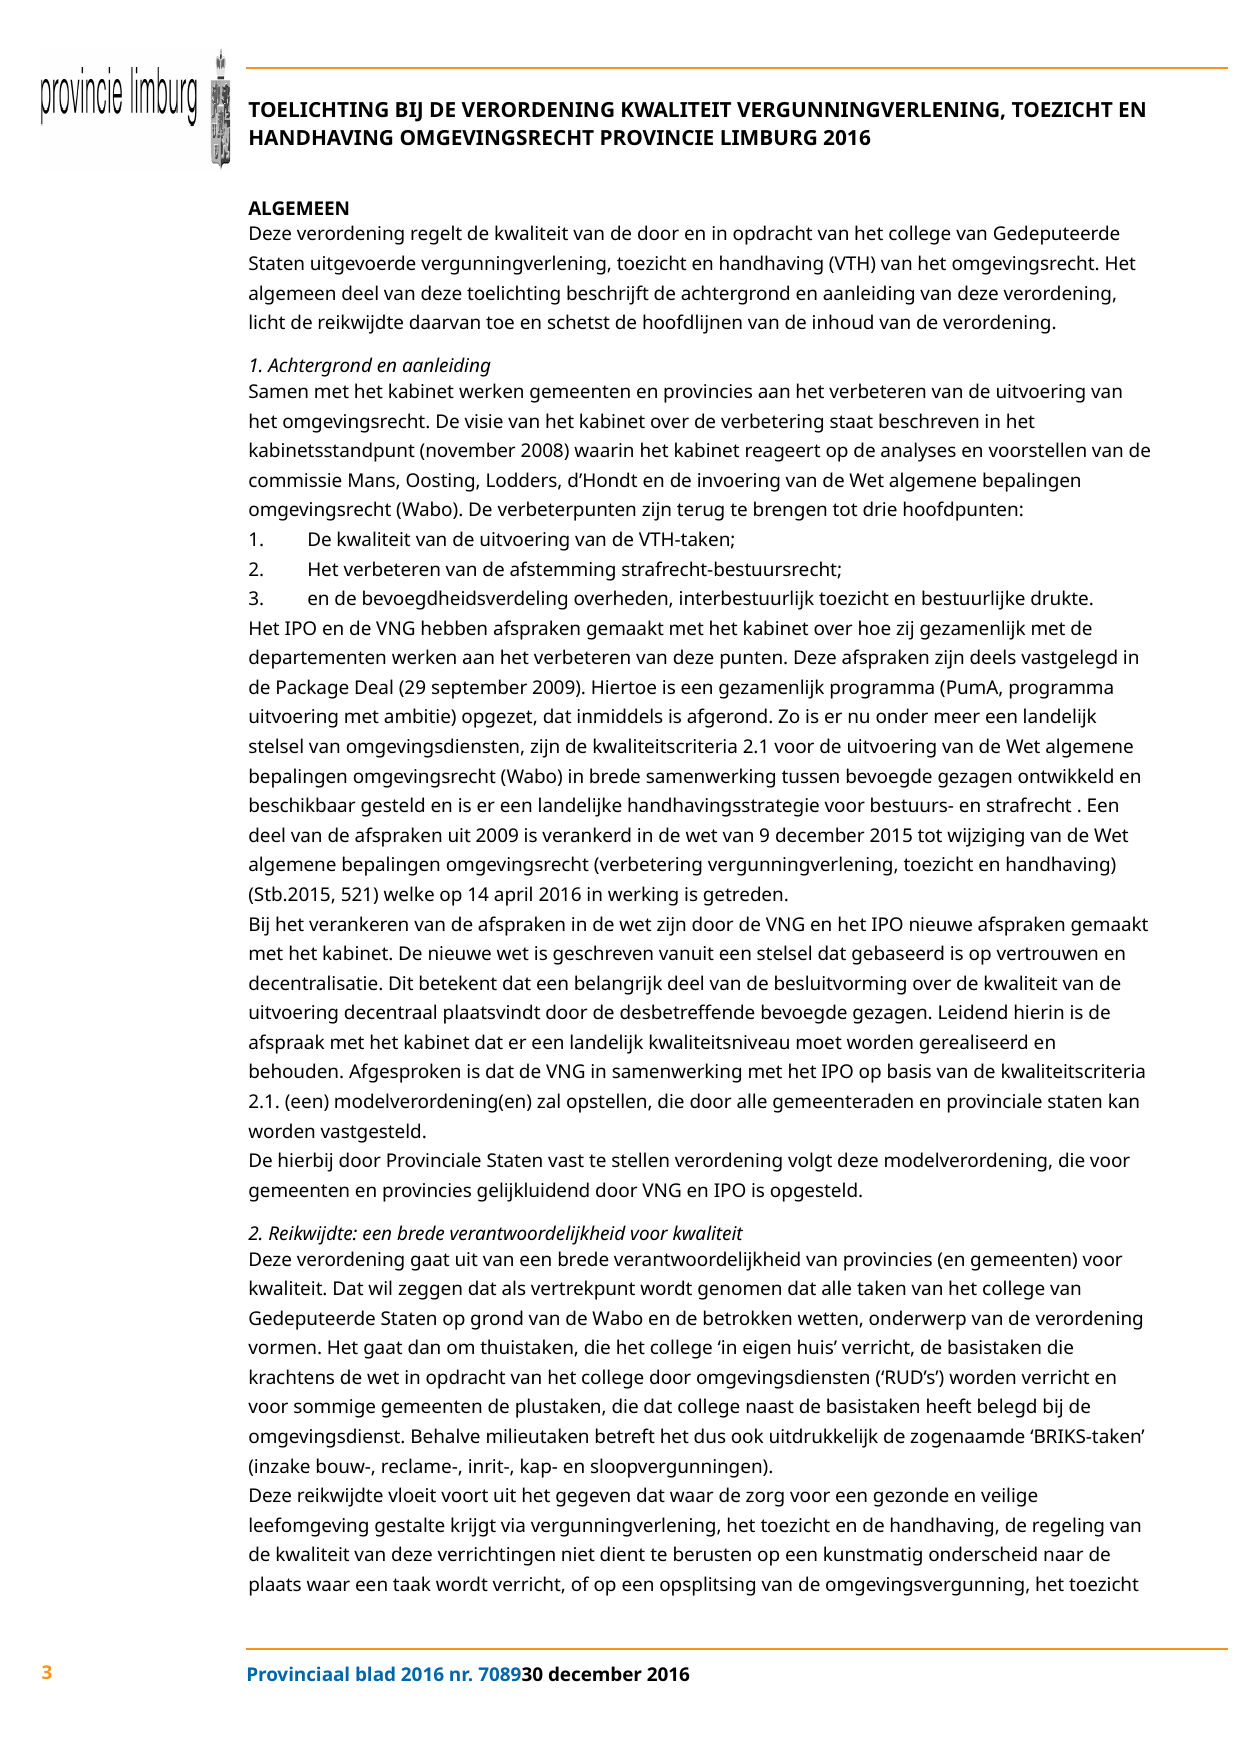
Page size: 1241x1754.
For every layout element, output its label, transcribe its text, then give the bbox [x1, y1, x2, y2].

text Het IPO en de VNG hebben afspraken gemaakt met het kabinet over hoe zij gezamenlijk met de departementen werken aan het verbeteren van deze punten. Deze afspraken zijn deels vastgelegd in de Package Deal (29 september 2009). Hiertoe is een gezamenlijk programma (PumA, programma uitvoering met ambitie) opgezet, dat inmiddels is afgerond. Zo is er nu onder meer een landelijk stelsel van omgevingsdiensten, zijn de kwaliteitscriteria 2.1 voor de uitvoering van de Wet algemene bepalingen omgevingsrecht (Wabo) in brede samenwerking tussen bevoegde gezagen ontwikkeld en beschikbaar gesteld en is er een landelijke handhavingsstrategie voor bestuurs- en strafrecht . Een deel van de afspraken uit 2009 is verankerd in de wet van 9 december 2015 tot wijziging van de Wet algemene bepalingen omgevingsrecht (verbetering vergunningverlening, toezicht en handhaving) (Stb.2015, 521) welke op 14 april 2016 in werking is getreden. [248, 615, 1152, 907]
text Deze verordening gaat uit van een brede verantwoordelijkheid van provincies (en gemeenten) voor kwaliteit. Dat wil zeggen dat als vertrekpunt wordt genomen dat alle taken van het college van Gedeputeerde Staten op grond van de Wabo en de betrokken wetten, onderwerp van de verordening vormen. Het gaat dan om thuistaken, die het college ‘in eigen huis’ verricht, de basistaken die krachtens de wet in opdracht van het college door omgevingsdiensten (‘RUD’s’) worden verricht en voor sommige gemeenten de plustaken, die dat college naast de basistaken heeft belegd bij de omgevingsdienst. Behalve milieutaken betreft het dus ook uitdrukkelijk de zogenaamde ‘BRIKS-taken’ (inzake bouw-, reclame-, inrit-, kap- en sloopvergunningen). [248, 1246, 1152, 1479]
list en de bevoegdheidsverdeling overheden, interbestuurlijk toezicht en bestuurlijke drukte. [248, 585, 1152, 611]
text TOELICHTING BIJ DE VERORDENING KWALITEIT VERGUNNINGVERLENING, TOEZICHT EN HANDHAVING OMGEVINGSRECHT PROVINCIE LIMBURG 2016 [248, 95, 1152, 152]
list Het verbeteren van de afstemming strafrecht-bestuursrecht; [248, 556, 1152, 581]
text Deze reikwijdte vloeit voort uit het gegeven dat waar de zorg voor een gezonde en veilige leefomgeving gestalte krijgt via vergunningverlening, het toezicht en de handhaving, de regeling van de kwaliteit van deze verrichtingen niet dient te berusten op een kunstmatig onderscheid naar de plaats waar een taak wordt verricht, of op een opsplitsing van de omgevingsvergunning, het toezicht [248, 1482, 1152, 1597]
text ALGEMEEN [248, 195, 1152, 221]
text Samen met het kabinet werken gemeenten en provincies aan het verbeteren van de uitvoering van het omgevingsrecht. De visie van het kabinet over de verbetering staat beschreven in het kabinetsstandpunt (november 2008) waarin het kabinet reageert op de analyses en voorstellen van de commissie Mans, Oosting, Lodders, d’Hondt en de invoering van de Wet algemene bepalingen omgevingsrecht (Wabo). De verbeterpunten zijn terug te brengen tot drie hoofdpunten: [248, 378, 1152, 522]
picture [41, 47, 231, 172]
text Bij het verankeren van de afspraken in de wet zijn door de VNG en het IPO nieuwe afspraken gemaakt met het kabinet. De nieuwe wet is geschreven vanuit een stelsel dat gebaseerd is op vertrouwen en decentralisatie. Dit betekent dat een belangrijk deel van de besluitvorming over de kwaliteit van de uitvoering decentraal plaatsvindt door de desbetreffende bevoegde gezagen. Leidend hierin is de afspraak met het kabinet dat er een landelijk kwaliteitsniveau moet worden gerealiseerd en behouden. Afgesproken is dat de VNG in samenwerking met het IPO op basis van de kwaliteitscriteria 2.1. (een) modelverordening(en) zal opstellen, die door alle gemeenteraden en provinciale staten kan worden vastgesteld. [248, 911, 1152, 1143]
text De hierbij door Provinciale Staten vast te stellen verordening volgt deze modelverordening, die voor gemeenten en provincies gelijkluidend door VNG en IPO is opgesteld. [248, 1147, 1152, 1203]
text 2. Reikwijdte: een brede verantwoordelijkheid voor kwaliteit [248, 1220, 1152, 1246]
text Deze verordening regelt de kwaliteit van de door en in opdracht van het college van Gedeputeerde Staten uitgevoerde vergunningverlening, toezicht en handhaving (VTH) van het omgevingsrecht. Het algemeen deel van deze toelichting beschrijft de achtergrond en aanleiding van deze verordening, licht de reikwijdte daarvan toe en schetst de hoofdlijnen van de inhoud van de verordening. [248, 221, 1152, 335]
list De kwaliteit van de uitvoering van de VTH-taken; [248, 526, 1152, 552]
text 1. Achtergrond en aanleiding [248, 352, 1152, 378]
